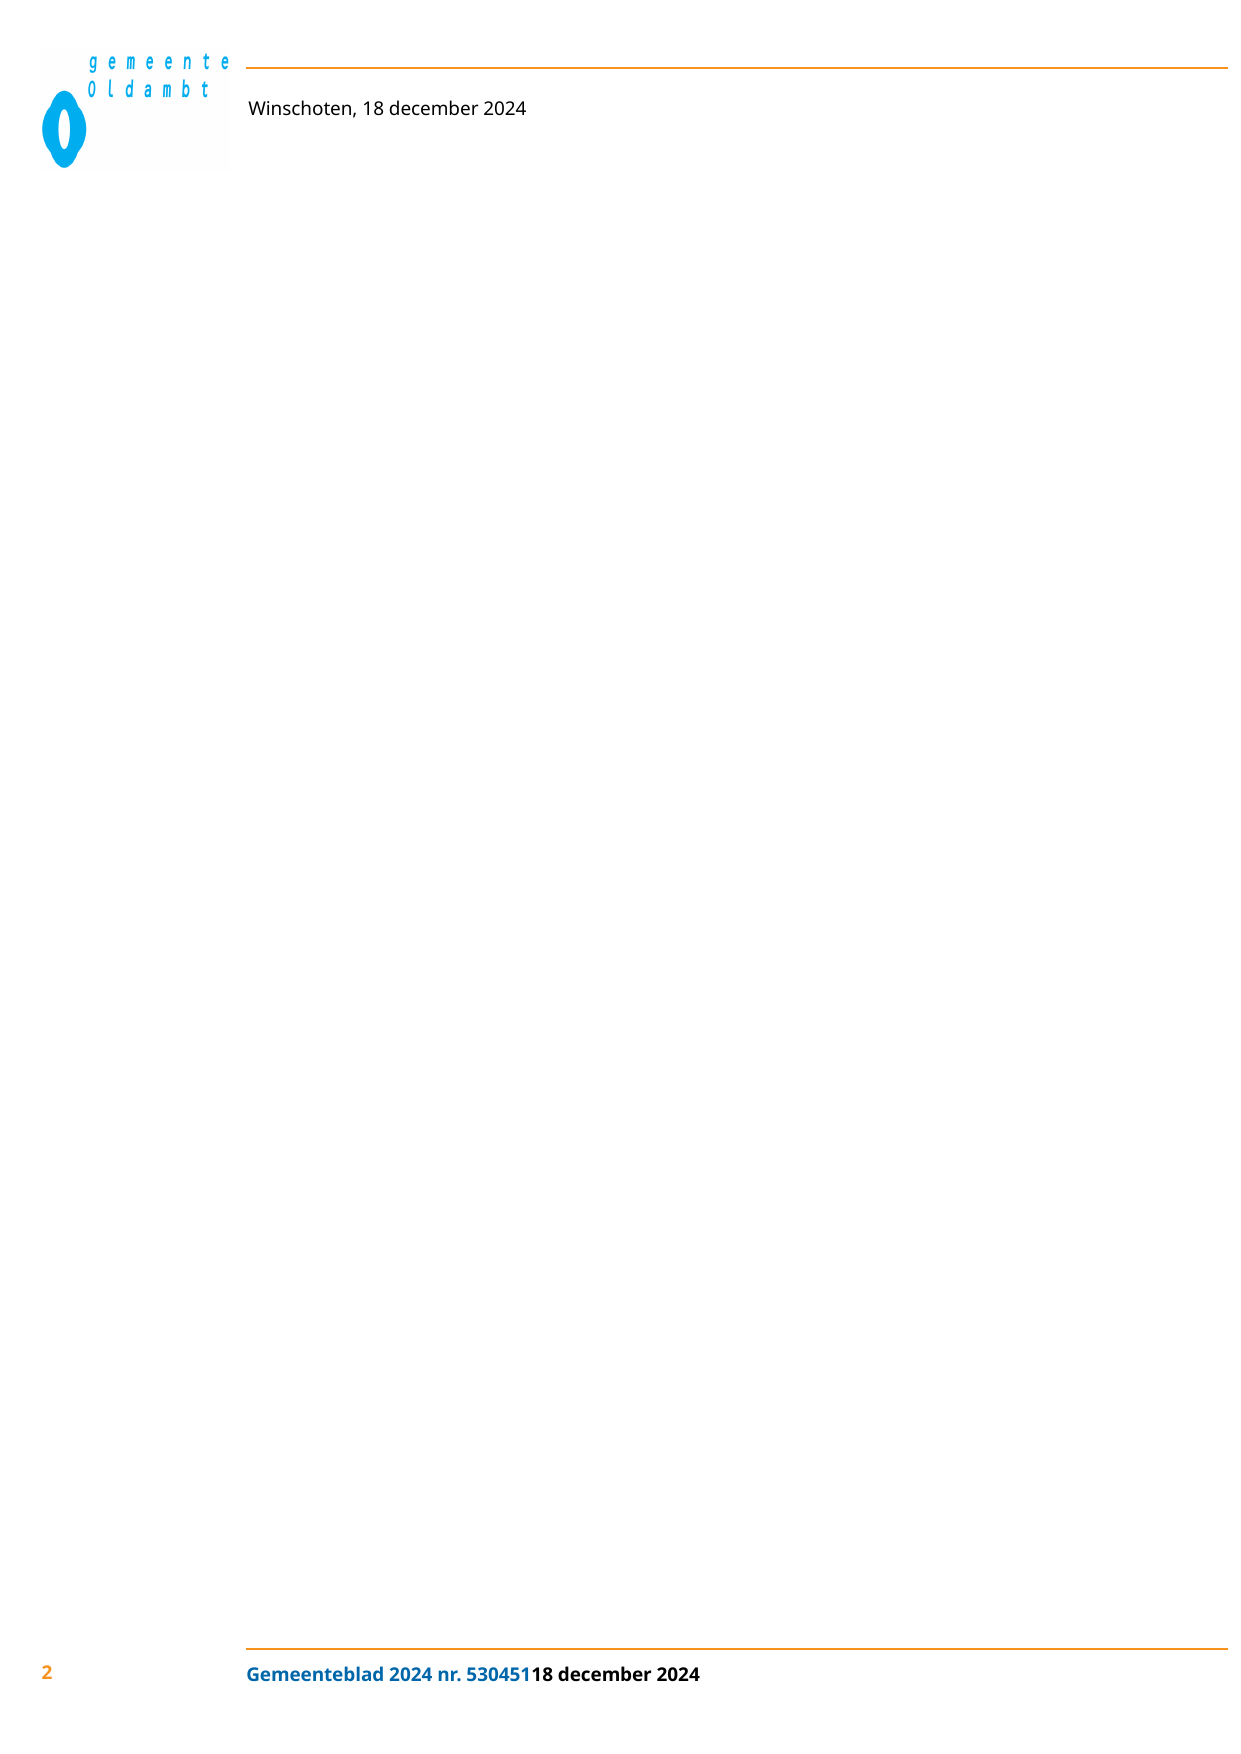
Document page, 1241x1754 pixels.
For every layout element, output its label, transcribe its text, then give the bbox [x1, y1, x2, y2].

text Winschoten, 18 december 2024 [248, 95, 1152, 121]
picture [41, 47, 231, 172]
